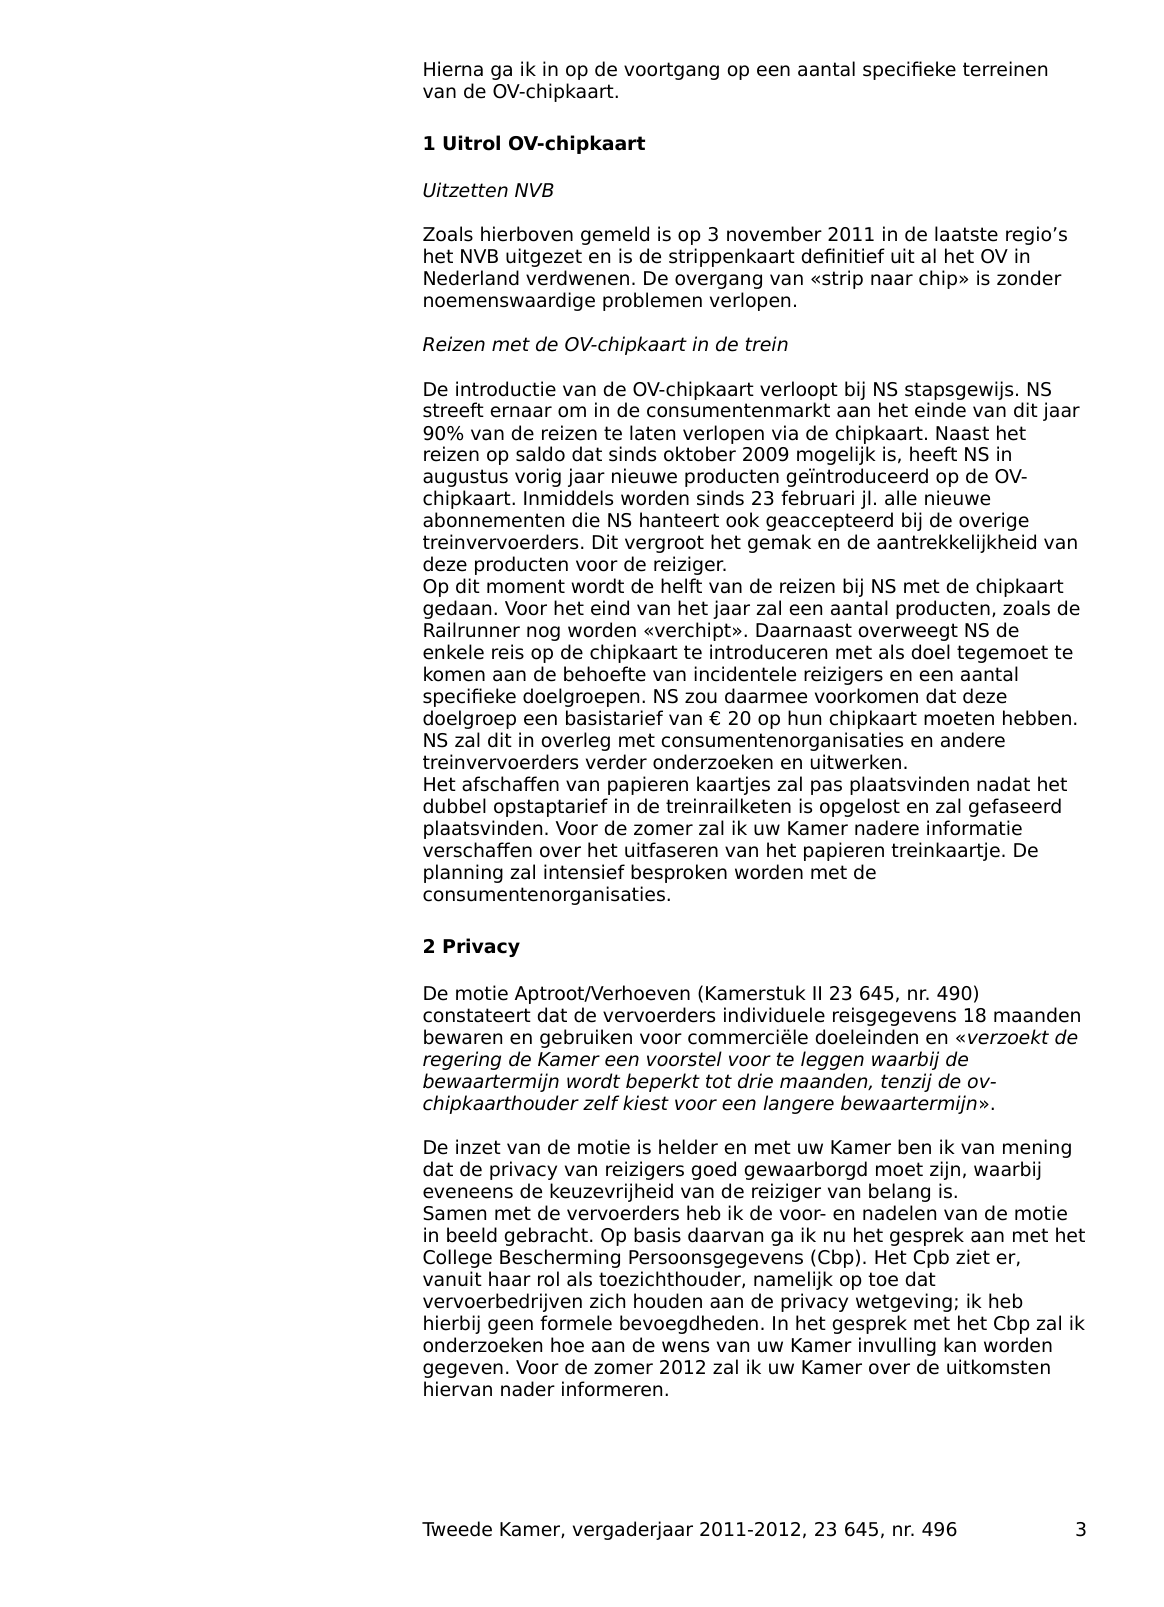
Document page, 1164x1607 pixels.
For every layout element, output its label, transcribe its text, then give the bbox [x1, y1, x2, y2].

text Het afschaffen van papieren kaartjes zal pas plaatsvinden nadat het dubbel opstaptarief in de treinrailketen is opgelost en zal gefaseerd plaatsvinden. Voor de zomer zal ik uw Kamer nadere informatie verschaffen over het uitfaseren van het papieren treinkaartje. De planning zal intensief besproken worden met de consumentenorganisaties. [422, 774, 1087, 906]
text De inzet van de motie is helder en met uw Kamer ben ik van mening dat de privacy van reizigers goed gewaarborgd moet zijn, waarbij eveneens de keuzevrijheid van de reiziger van belang is. [422, 1137, 1087, 1203]
text De motie Aptroot/Verhoeven (Kamerstuk II 23 645, nr. 490) constateert dat de vervoerders individuele reisgegevens 18 maanden bewaren en gebruiken voor commerciële doeleinden en «verzoekt de regering de Kamer een voorstel voor te leggen waarbij de bewaartermijn wordt beperkt tot drie maanden, tenzij de ov-chipkaarthouder zelf kiest voor een langere bewaartermijn». [422, 983, 1087, 1115]
subtitle Reizen met de OV-chipkaart in de trein [422, 334, 1087, 356]
text Op dit moment wordt de helft van de reizen bij NS met de chipkaart gedaan. Voor het eind van het jaar zal een aantal producten, zoals de Railrunner nog worden «verchipt». Daarnaast overweegt NS de enkele reis op de chipkaart te introduceren met als doel tegemoet te komen aan de behoefte van incidentele reizigers en een aantal specifieke doelgroepen. NS zou daarmee voorkomen dat deze doelgroep een basistarief van € 20 op hun chipkaart moeten hebben. NS zal dit in overleg met consumentenorganisaties en andere treinvervoerders verder onderzoeken en uitwerken. [422, 576, 1087, 774]
subtitle 2 Privacy [422, 936, 1087, 958]
text Hierna ga ik in op de voortgang op een aantal specifieke terreinen van de OV-chipkaart. [422, 59, 1087, 103]
text De introductie van de OV-chipkaart verloopt bij NS stapsgewijs. NS streeft ernaar om in de consumentenmarkt aan het einde van dit jaar 90% van de reizen te laten verlopen via de chipkaart. Naast het reizen op saldo dat sinds oktober 2009 mogelijk is, heeft NS in augustus vorig jaar nieuwe producten geïntroduceerd op de OV-chipkaart. Inmiddels worden sinds 23 februari jl. alle nieuwe abonnementen die NS hanteert ook geaccepteerd bij de overige treinvervoerders. Dit vergroot het gemak en de aantrekkelijkheid van deze producten voor de reiziger. [422, 378, 1087, 576]
subtitle Uitzetten NVB [422, 180, 1087, 202]
text Zoals hierboven gemeld is op 3 november 2011 in de laatste regio’s het NVB uitgezet en is de strippenkaart definitief uit al het OV in Nederland verdwenen. De overgang van «strip naar chip» is zonder noemenswaardige problemen verlopen. [422, 224, 1087, 312]
text Samen met de vervoerders heb ik de voor- en nadelen van de motie in beeld gebracht. Op basis daarvan ga ik nu het gesprek aan met het College Bescherming Persoonsgegevens (Cbp). Het Cpb ziet er, vanuit haar rol als toezichthouder, namelijk op toe dat vervoerbedrijven zich houden aan de privacy wetgeving; ik heb hierbij geen formele bevoegdheden. In het gesprek met het Cbp zal ik onderzoeken hoe aan de wens van uw Kamer invulling kan worden gegeven. Voor de zomer 2012 zal ik uw Kamer over de uitkomsten hiervan nader informeren. [422, 1203, 1087, 1401]
subtitle 1 Uitrol OV-chipkaart [422, 133, 1087, 155]
